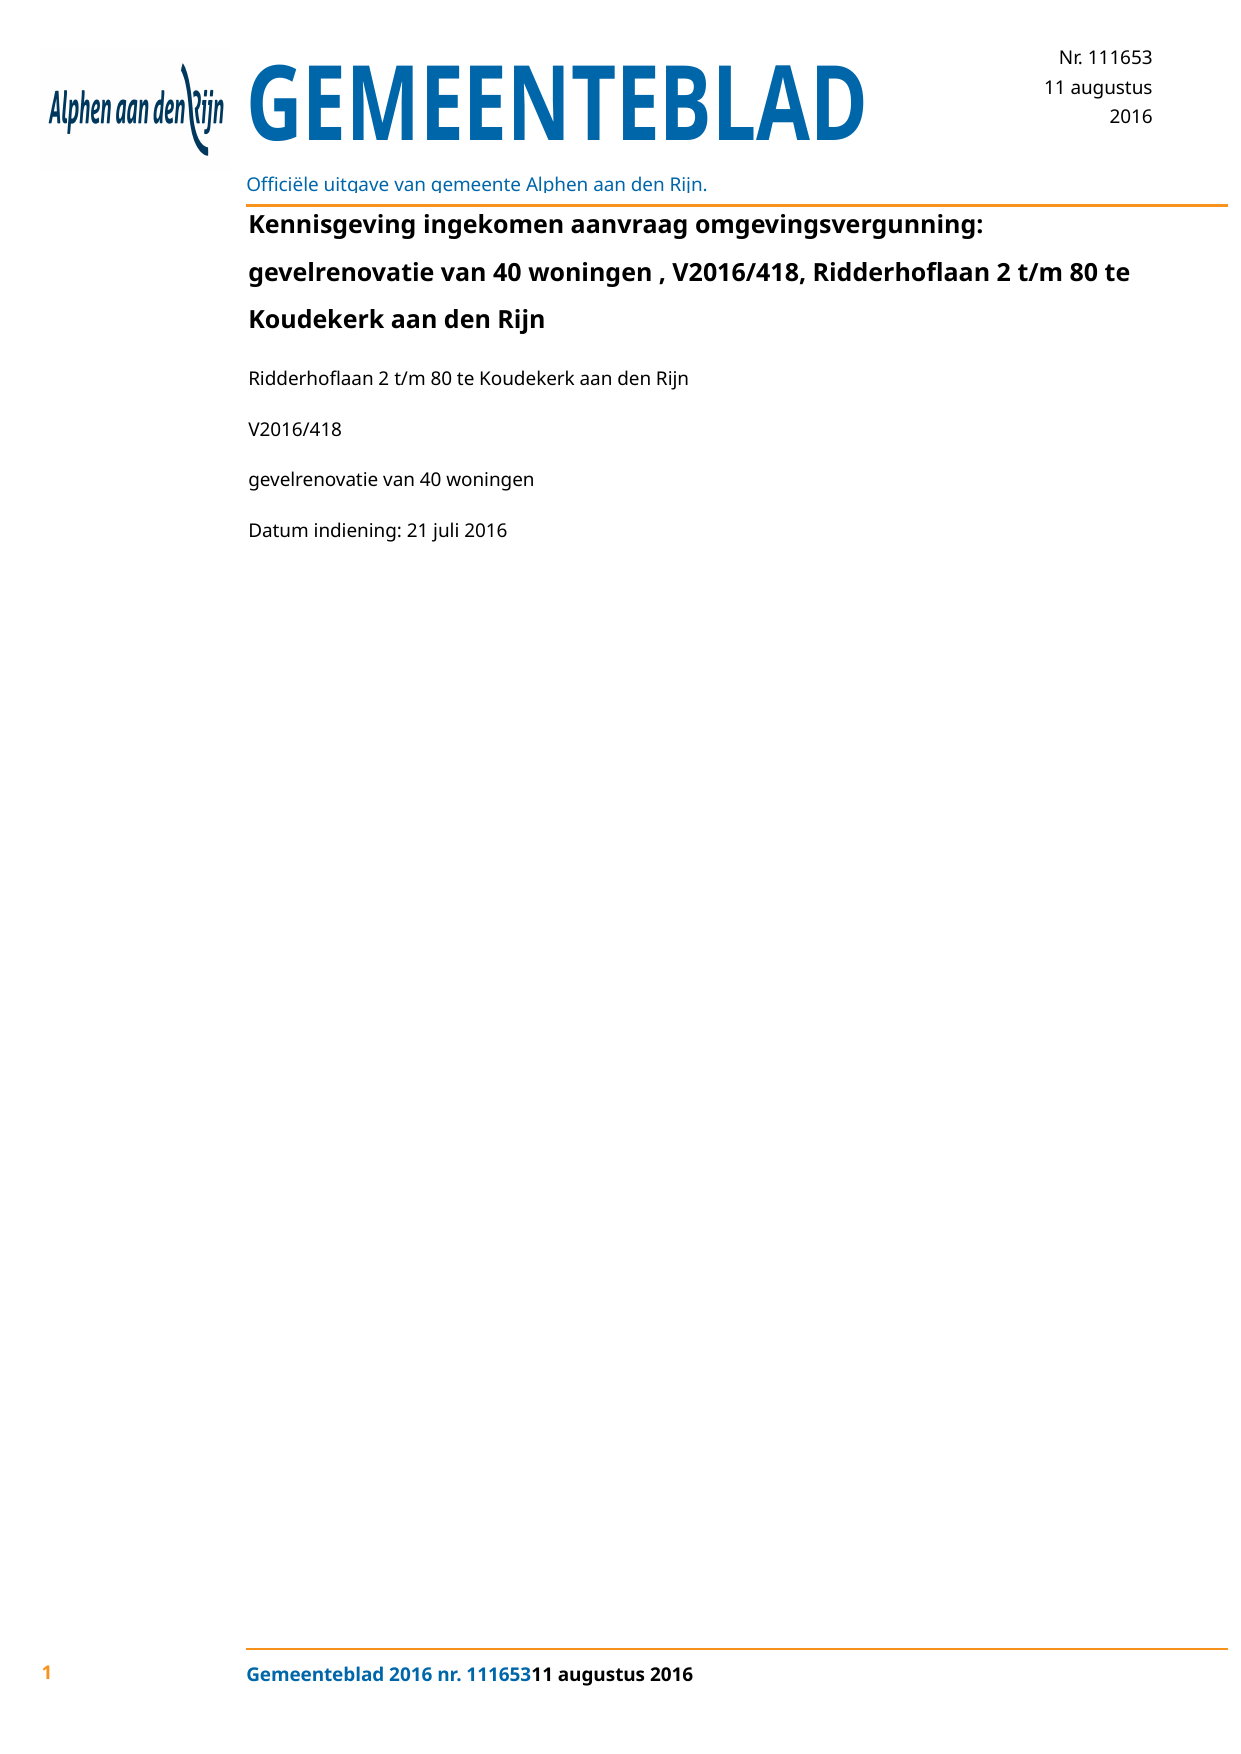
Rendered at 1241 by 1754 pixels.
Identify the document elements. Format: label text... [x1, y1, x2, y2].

text Ridderhoflaan 2 t/m 80 te Koudekerk aan den Rijn [248, 366, 1152, 391]
text Kennisgeving ingekomen aanvraag omgevingsvergunning: gevelrenovatie van 40 woningen , V2016/418, Ridderhoflaan 2 t/m 80 te Koudekerk aan den Rijn [248, 207, 1152, 336]
picture [41, 47, 231, 172]
text gevelrenovatie van 40 woningen [248, 466, 1152, 492]
text Datum indiening: 21 juli 2016 [248, 517, 1152, 542]
text V2016/418 [248, 416, 1152, 442]
